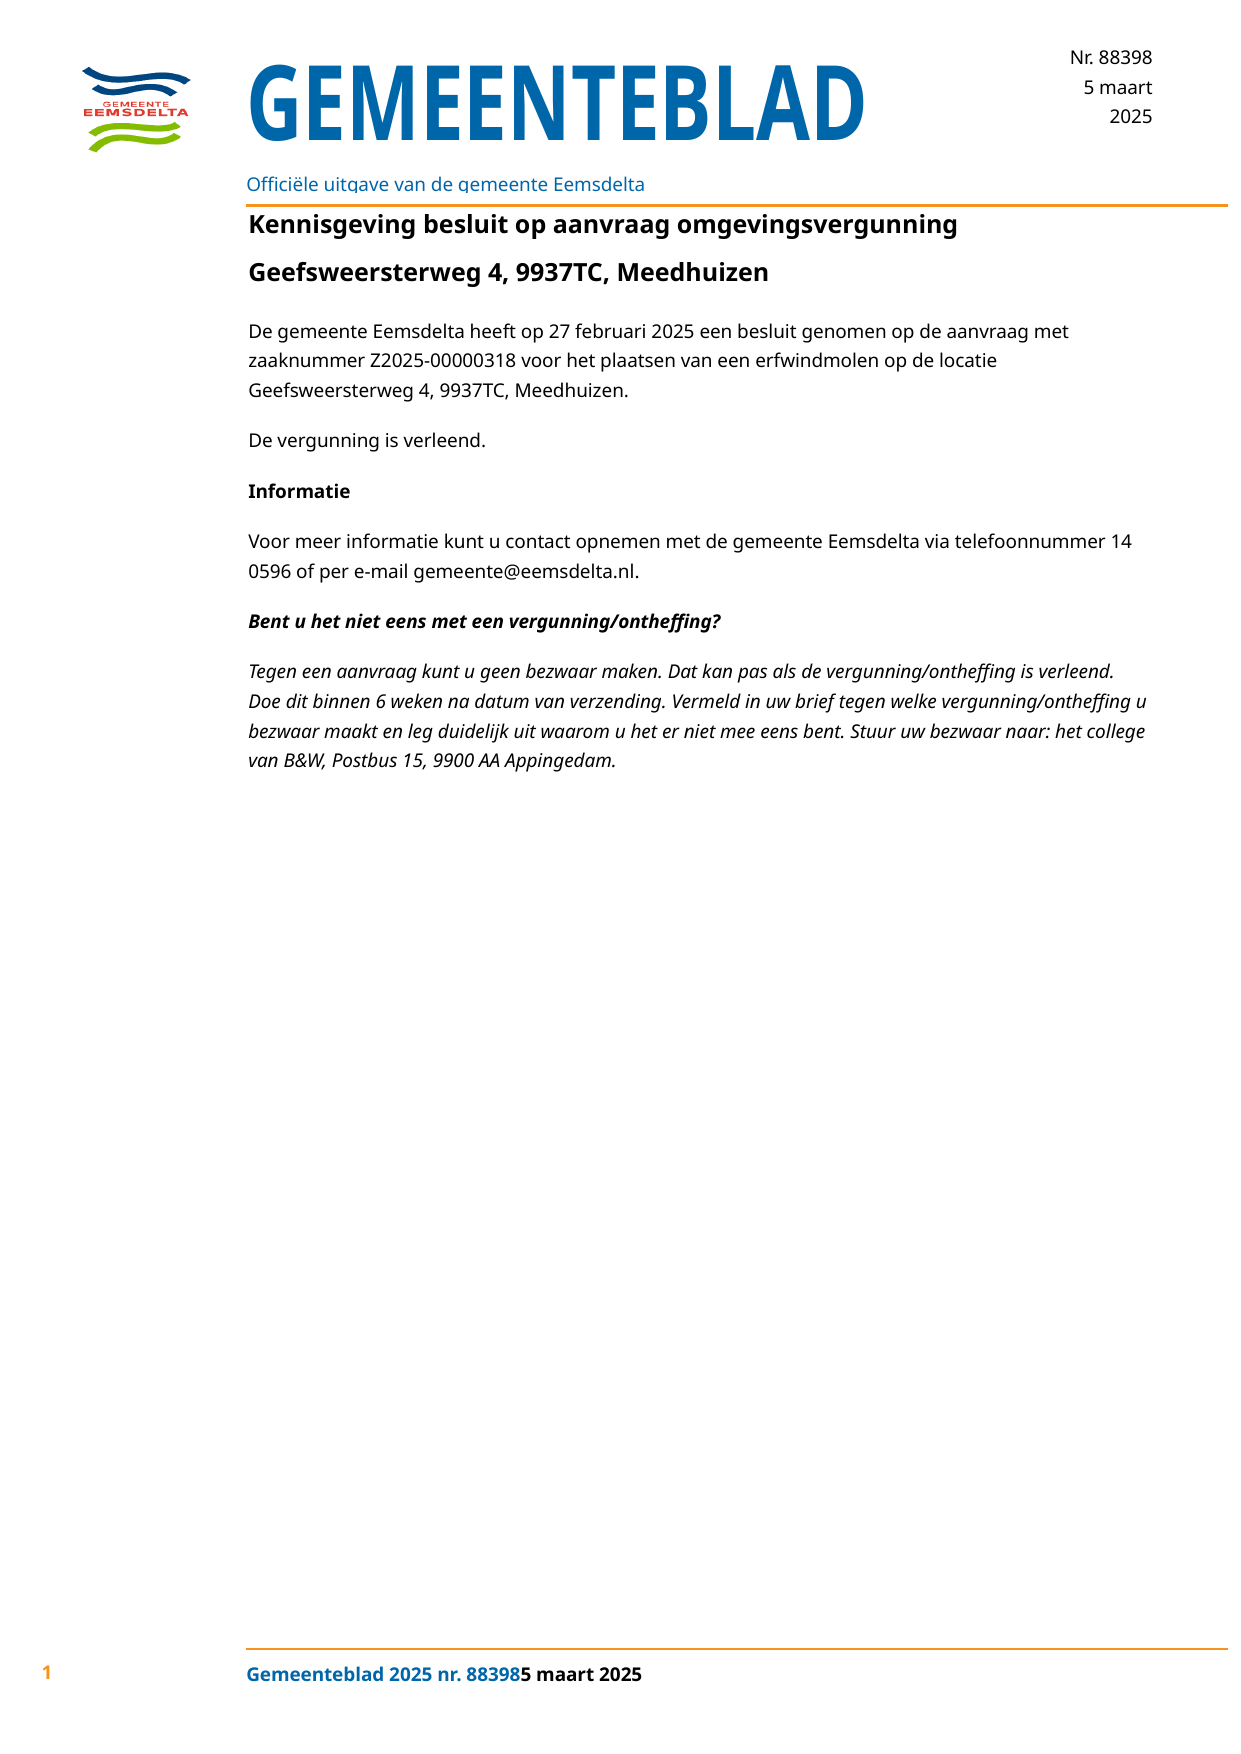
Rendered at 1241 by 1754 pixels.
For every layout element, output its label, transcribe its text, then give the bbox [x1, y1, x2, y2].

text Voor meer informatie kunt u contact opnemen met de gemeente Eemsdelta via telefoonnummer 14 0596 of per e-mail gemeente@eemsdelta.nl. [248, 528, 1152, 584]
text De vergunning is verleend. [248, 427, 1152, 453]
picture [41, 47, 231, 172]
text Informatie [248, 478, 1152, 504]
text Tegen een aanvraag kunt u geen bezwaar maken. Dat kan pas als de vergunning/ontheffing is verleend. Doe dit binnen 6 weken na datum van verzending. Vermeld in uw brief tegen welke vergunning/ontheffing u bezwaar maakt en leg duidelijk uit waarom u het er niet mee eens bent. Stuur uw bezwaar naar: het college van B&W, Postbus 15, 9900 AA Appingedam. [248, 659, 1152, 773]
text Bent u het niet eens met een vergunning/ontheffing? [248, 608, 1152, 634]
text De gemeente Eemsdelta heeft op 27 februari 2025 een besluit genomen op de aanvraag met zaaknummer Z2025-00000318 voor het plaatsen van een erfwindmolen op de locatie Geefsweersterweg 4, 9937TC, Meedhuizen. [248, 318, 1152, 403]
text Kennisgeving besluit op aanvraag omgevingsvergunning Geefsweersterweg 4, 9937TC, Meedhuizen [248, 207, 1152, 288]
